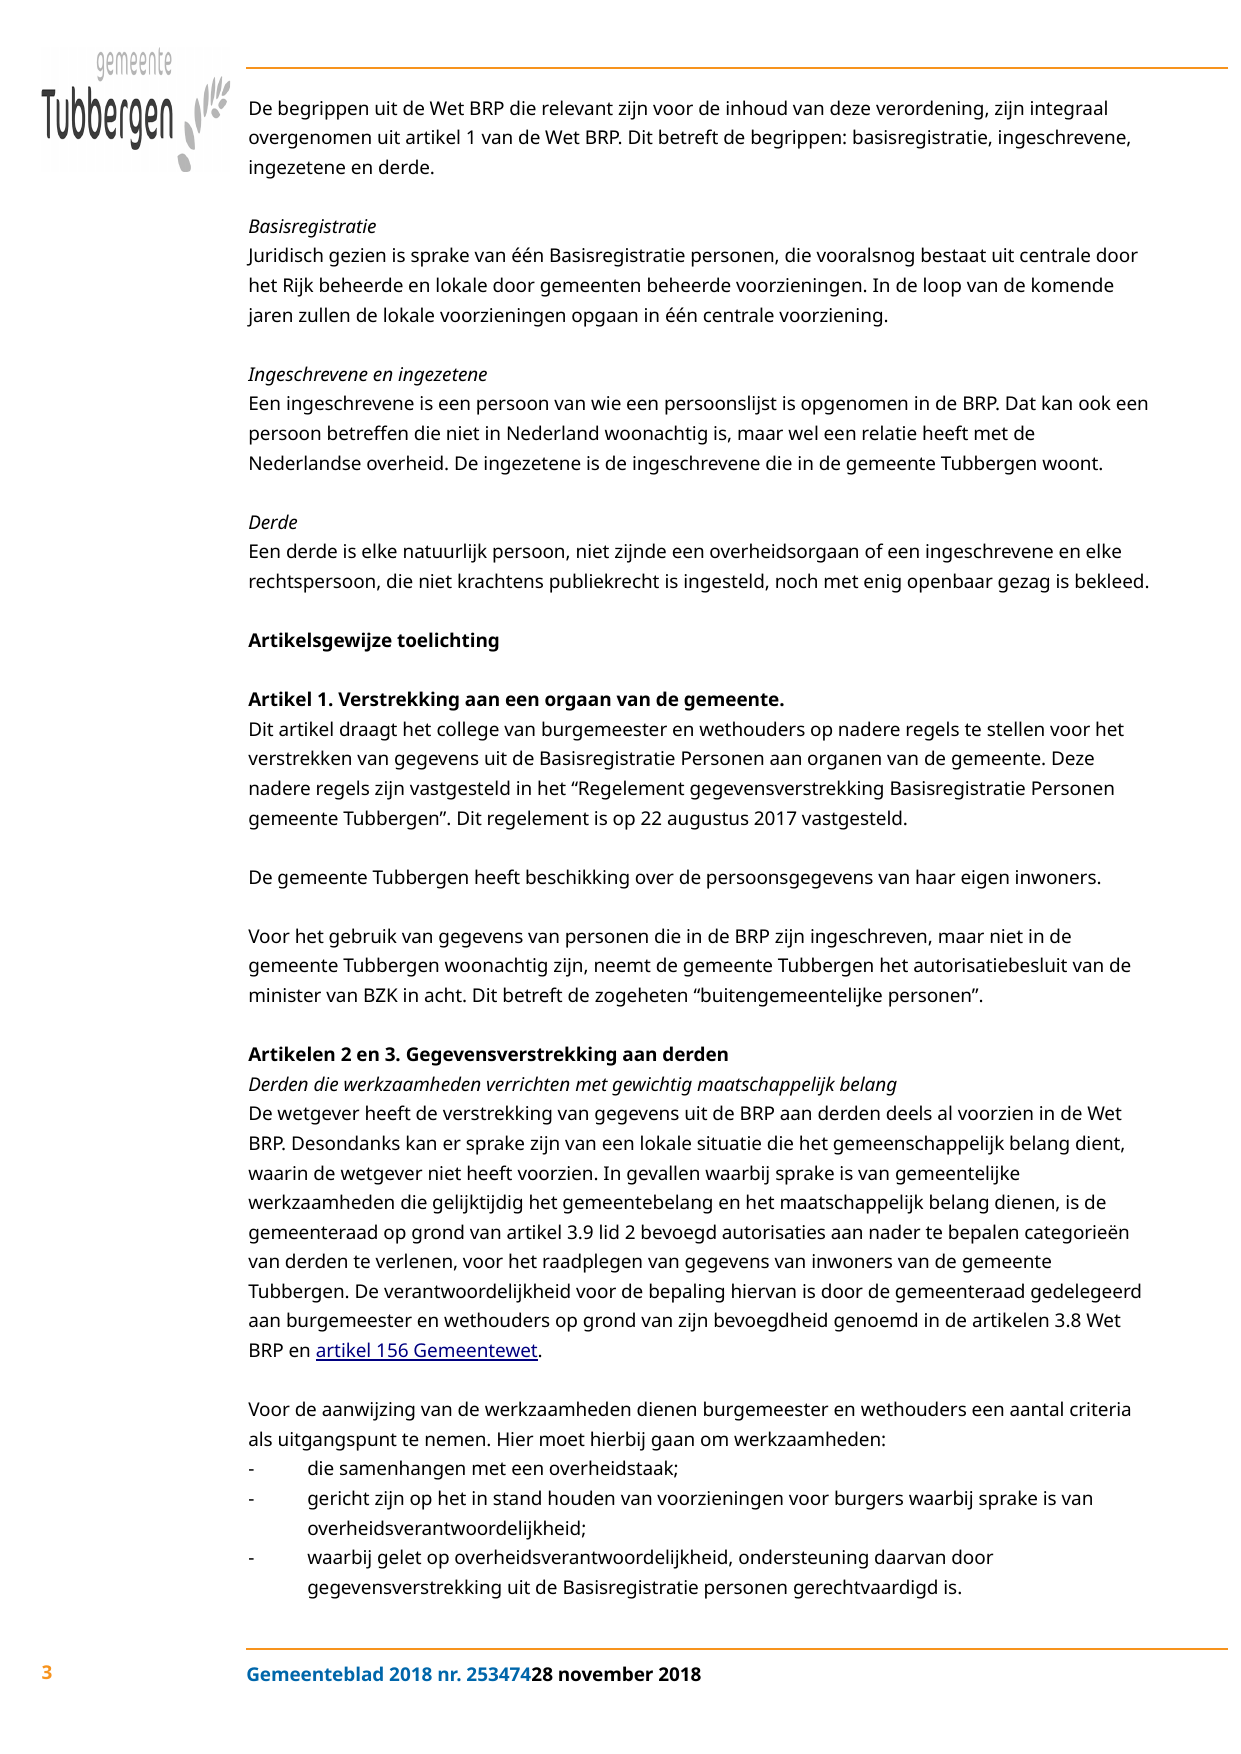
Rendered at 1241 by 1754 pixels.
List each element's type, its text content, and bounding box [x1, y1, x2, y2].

text Voor de aanwijzing van de werkzaamheden dienen burgemeester en wethouders een aantal criteria als uitgangspunt te nemen. Hier moet hierbij gaan om werkzaamheden: [248, 1396, 1152, 1452]
text Derde [248, 509, 1152, 535]
text Artikel 1. Verstrekking aan een orgaan van de gemeente. [248, 686, 1152, 712]
text Een ingeschrevene is een persoon van wie een persoonslijst is opgenomen in de BRP. Dat kan ook een persoon betreffen die niet in Nederland woonachtig is, maar wel een relatie heeft met de Nederlandse overheid. De ingezetene is de ingeschrevene die in de gemeente Tubbergen woont. [248, 391, 1152, 476]
text Basisregistratie [248, 213, 1152, 239]
picture [41, 47, 231, 172]
text De wetgever heeft de verstrekking van gegevens uit de BRP aan derden deels al voorzien in de Wet BRP. Desondanks kan er sprake zijn van een lokale situatie die het gemeenschappelijk belang dient, waarin de wetgever niet heeft voorzien. In gevallen waarbij sprake is van gemeentelijke werkzaamheden die gelijktijdig het gemeentebelang en het maatschappelijk belang dienen, is de gemeenteraad op grond van artikel 3.9 lid 2 bevoegd autorisaties aan nader te bepalen categorieën van derden te verlenen, voor het raadplegen van gegevens van inwoners van de gemeente Tubbergen. De verantwoordelijkheid voor de bepaling hiervan is door de gemeenteraad gedelegeerd aan burgemeester en wethouders op grond van zijn bevoegdheid genoemd in de artikelen 3.8 Wet BRP en artikel 156 Gemeentewet. [248, 1101, 1152, 1363]
text Artikelsgewijze toelichting [248, 627, 1152, 653]
text Een derde is elke natuurlijk persoon, niet zijnde een overheidsorgaan of een ingeschrevene en elke rechtspersoon, die niet krachtens publiekrecht is ingesteld, noch met enig openbaar gezag is bekleed. [248, 538, 1152, 594]
list waarbij gelet op overheidsverantwoordelijkheid, ondersteuning daarvan door gegevensverstrekking uit de Basisregistratie personen gerechtvaardigd is. [248, 1544, 1152, 1600]
text Juridisch gezien is sprake van één Basisregistratie personen, die vooralsnog bestaat uit centrale door het Rijk beheerde en lokale door gemeenten beheerde voorzieningen. In de loop van de komende jaren zullen de lokale voorzieningen opgaan in één centrale voorziening. [248, 243, 1152, 328]
text De gemeente Tubbergen heeft beschikking over de persoonsgegevens van haar eigen inwoners. [248, 864, 1152, 890]
list gericht zijn op het in stand houden van voorzieningen voor burgers waarbij sprake is van overheidsverantwoordelijkheid; [248, 1485, 1152, 1541]
text Ingeschrevene en ingezetene [248, 361, 1152, 387]
text Derden die werkzaamheden verrichten met gewichtig maatschappelijk belang [248, 1071, 1152, 1097]
text Voor het gebruik van gegevens van personen die in de BRP zijn ingeschreven, maar niet in de gemeente Tubbergen woonachtig zijn, neemt de gemeente Tubbergen het autorisatiebesluit van de minister van BZK in acht. Dit betreft de zogeheten “buitengemeentelijke personen”. [248, 923, 1152, 1008]
list die samenhangen met een overheidstaak; [248, 1456, 1152, 1481]
text Artikelen 2 en 3. Gegevensverstrekking aan derden [248, 1041, 1152, 1067]
text Dit artikel draagt het college van burgemeester en wethouders op nadere regels te stellen voor het verstrekken van gegevens uit de Basisregistratie Personen aan organen van de gemeente. Deze nadere regels zijn vastgesteld in het “Regelement gegevensverstrekking Basisregistratie Personen gemeente Tubbergen”. Dit regelement is op 22 augustus 2017 vastgesteld. [248, 716, 1152, 831]
text De begrippen uit de Wet BRP die relevant zijn voor de inhoud van deze verordening, zijn integraal overgenomen uit artikel 1 van de Wet BRP. Dit betreft de begrippen: basisregistratie, ingeschrevene, ingezetene en derde. [248, 95, 1152, 180]
